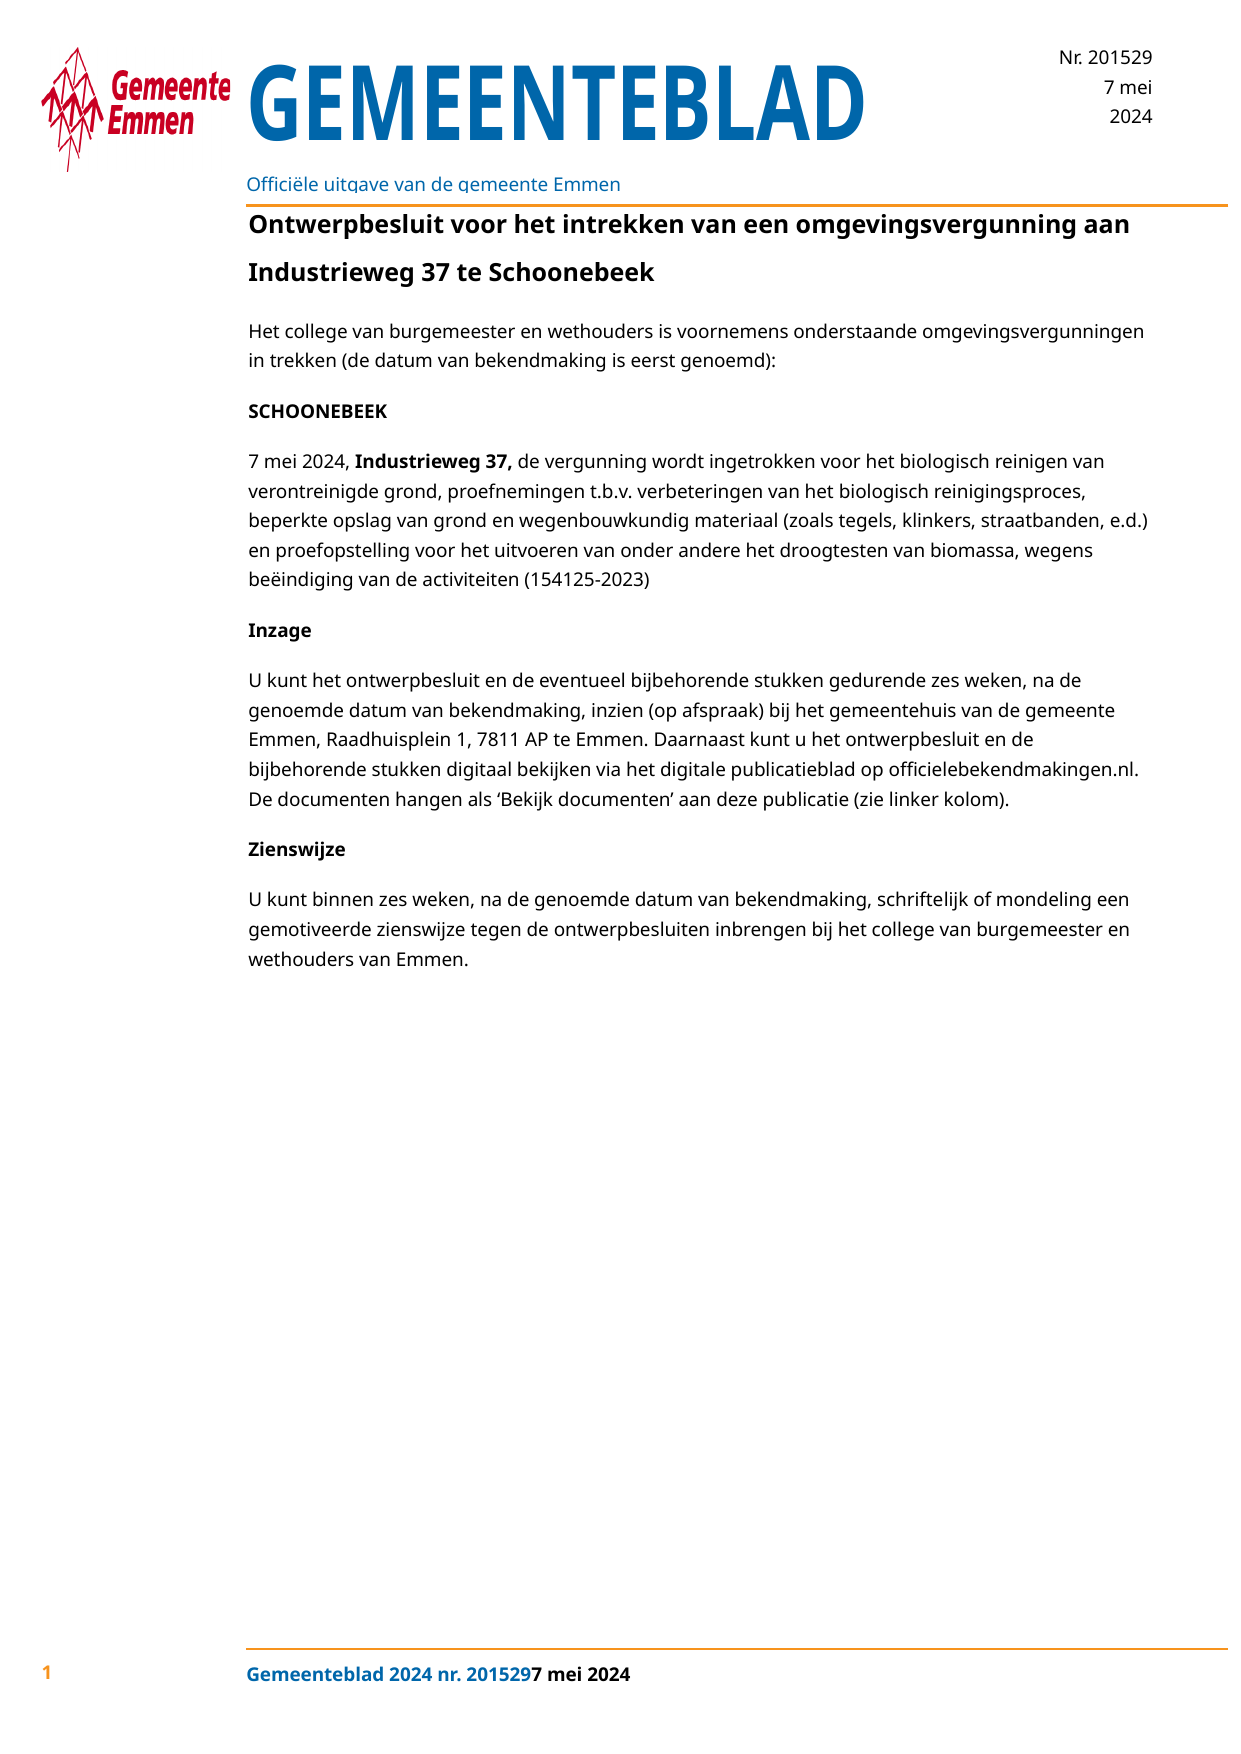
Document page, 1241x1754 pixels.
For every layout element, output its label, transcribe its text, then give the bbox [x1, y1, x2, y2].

picture [41, 47, 231, 172]
text Zienswijze [248, 836, 1152, 862]
text U kunt het ontwerpbesluit en de eventueel bijbehorende stukken gedurende zes weken, na de genoemde datum van bekendmaking, inzien (op afspraak) bij het gemeentehuis van de gemeente Emmen, Raadhuisplein 1, 7811 AP te Emmen. Daarnaast kunt u het ontwerpbesluit en de bijbehorende stukken digitaal bekijken via het digitale publicatieblad op officielebekendmakingen.nl. De documenten hangen als ‘Bekijk documenten’ aan deze publicatie (zie linker kolom). [248, 667, 1152, 812]
text U kunt binnen zes weken, na de genoemde datum van bekendmaking, schrifte­lijk of mondeling een gemo­ti­veerde zienswijze tegen de ontwerpbesluiten inbrengen bij het college van burge­meester en wethouders van Emmen. [248, 887, 1152, 972]
text SCHOONEBEEK [248, 398, 1152, 424]
text 7 mei 2024, Industrieweg 37, de vergunning wordt ingetrokken voor het biologisch reinigen van verontreinigde grond, proefnemingen t.b.v. verbeteringen van het biologisch reinigingsproces, beperkte opslag van grond en wegenbouwkundig materiaal (zoals tegels, klinkers, straatbanden, e.d.) en proefopstelling voor het uitvoeren van onder andere het droogtesten van biomassa, wegens beëindiging van de activiteiten (154125-2023) [248, 448, 1152, 592]
text Het college van burgemeester en wethouders is voornemens onderstaande omgevingsvergunningen in trekken (de datum van bekendmaking is eerst genoemd): [248, 318, 1152, 373]
text Inzage [248, 617, 1152, 643]
text Ontwerpbesluit voor het intrekken van een omgevingsvergunning aan Industrieweg 37 te Schoonebeek [248, 207, 1152, 288]
